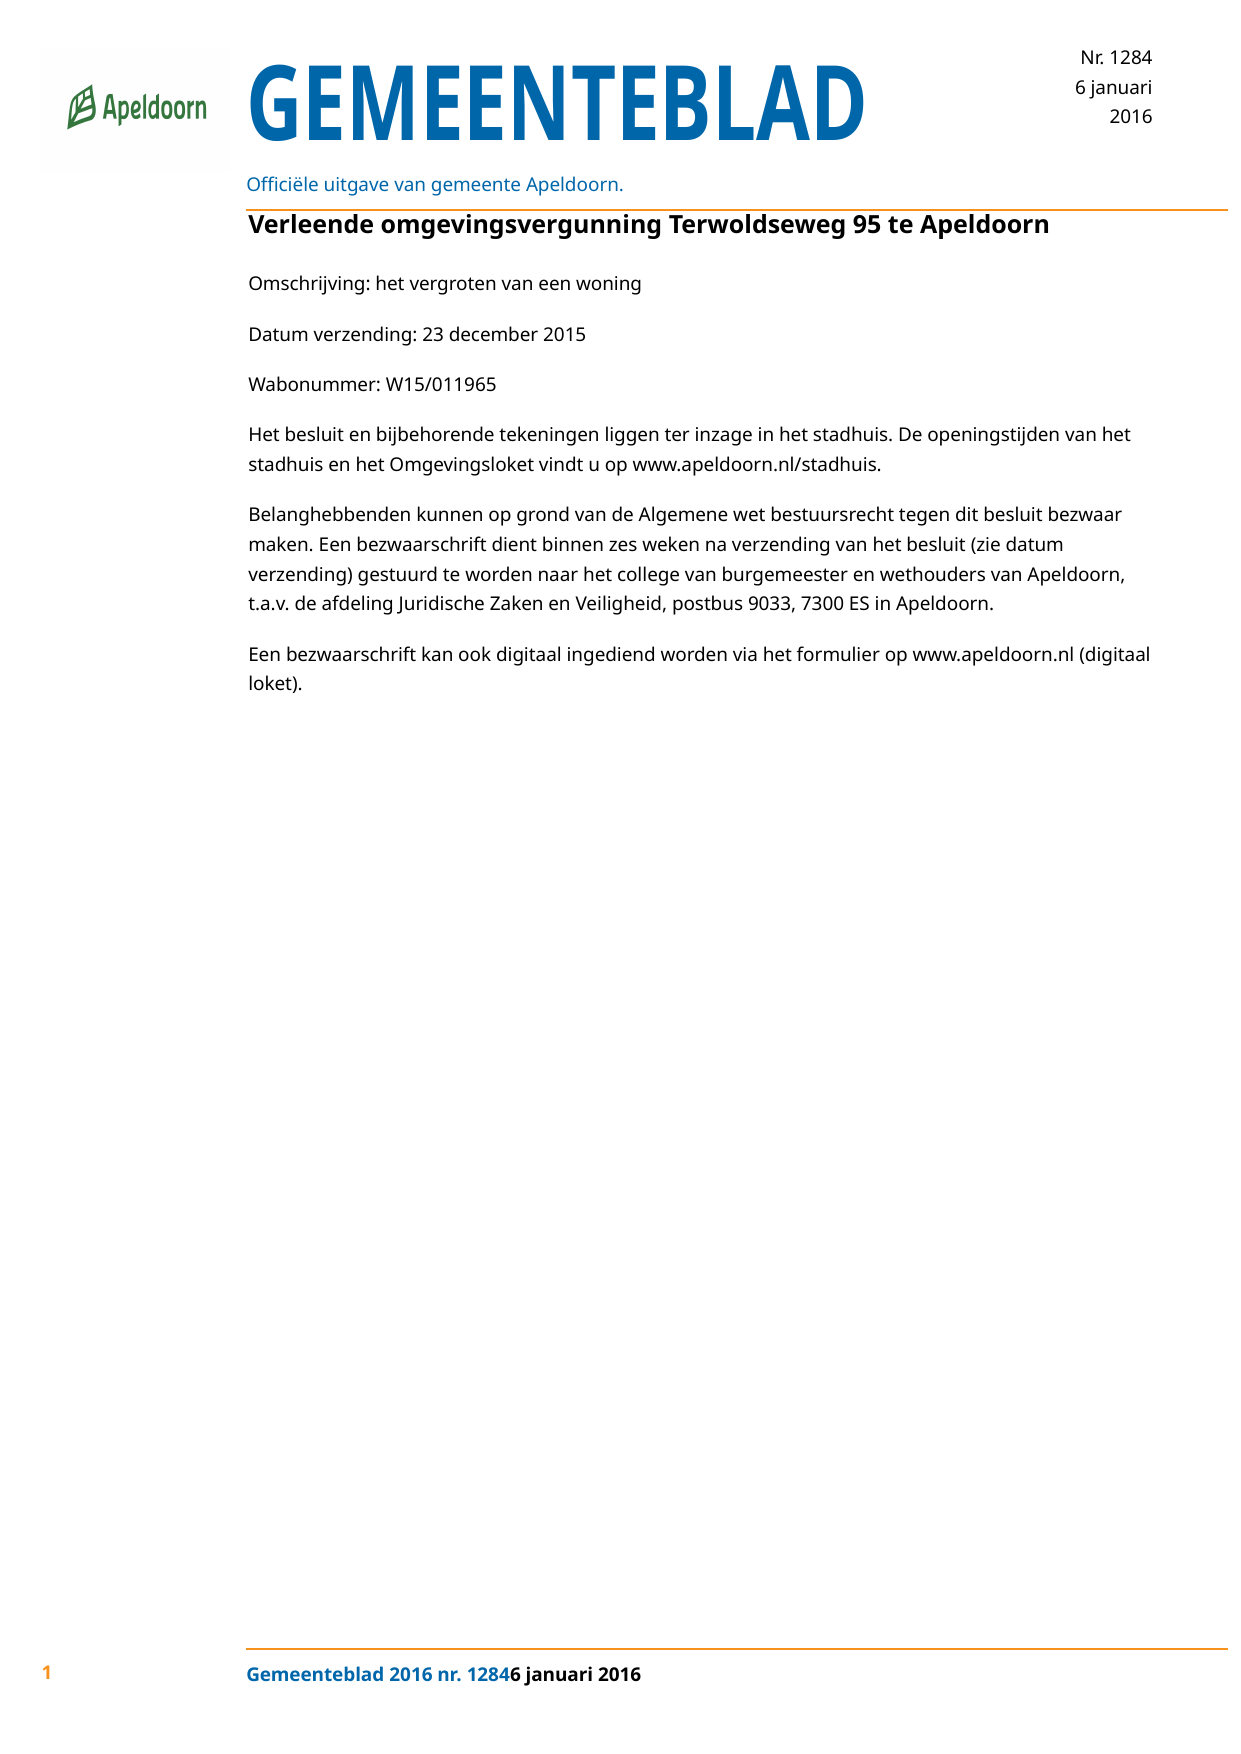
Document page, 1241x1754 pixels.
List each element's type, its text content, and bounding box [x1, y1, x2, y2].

picture [41, 47, 231, 172]
text Datum verzending: 23 december 2015 [248, 321, 1152, 346]
text Wabonummer: W15/011965 [248, 371, 1152, 397]
text Verleende omgevingsvergunning Terwoldseweg 95 te Apeldoorn [248, 211, 1152, 241]
text Omschrijving: het vergroten van een woning [248, 270, 1152, 296]
text Het besluit en bijbehorende tekeningen liggen ter inzage in het stadhuis. De openingstijden van het stadhuis en het Omgevingsloket vindt u op www.apeldoorn.nl/stadhuis. [248, 422, 1152, 477]
text Belanghebbenden kunnen op grond van de Algemene wet bestuursrecht tegen dit besluit bezwaar maken. Een bezwaarschrift dient binnen zes weken na verzending van het besluit (zie datum verzending) gestuurd te worden naar het college van burgemeester en wethouders van Apeldoorn, t.a.v. de afdeling Juridische Zaken en Veiligheid, postbus 9033, 7300 ES in Apeldoorn. [248, 502, 1152, 616]
text Een bezwaarschrift kan ook digitaal ingediend worden via het formulier op www.apeldoorn.nl (digitaal loket). [248, 641, 1152, 696]
